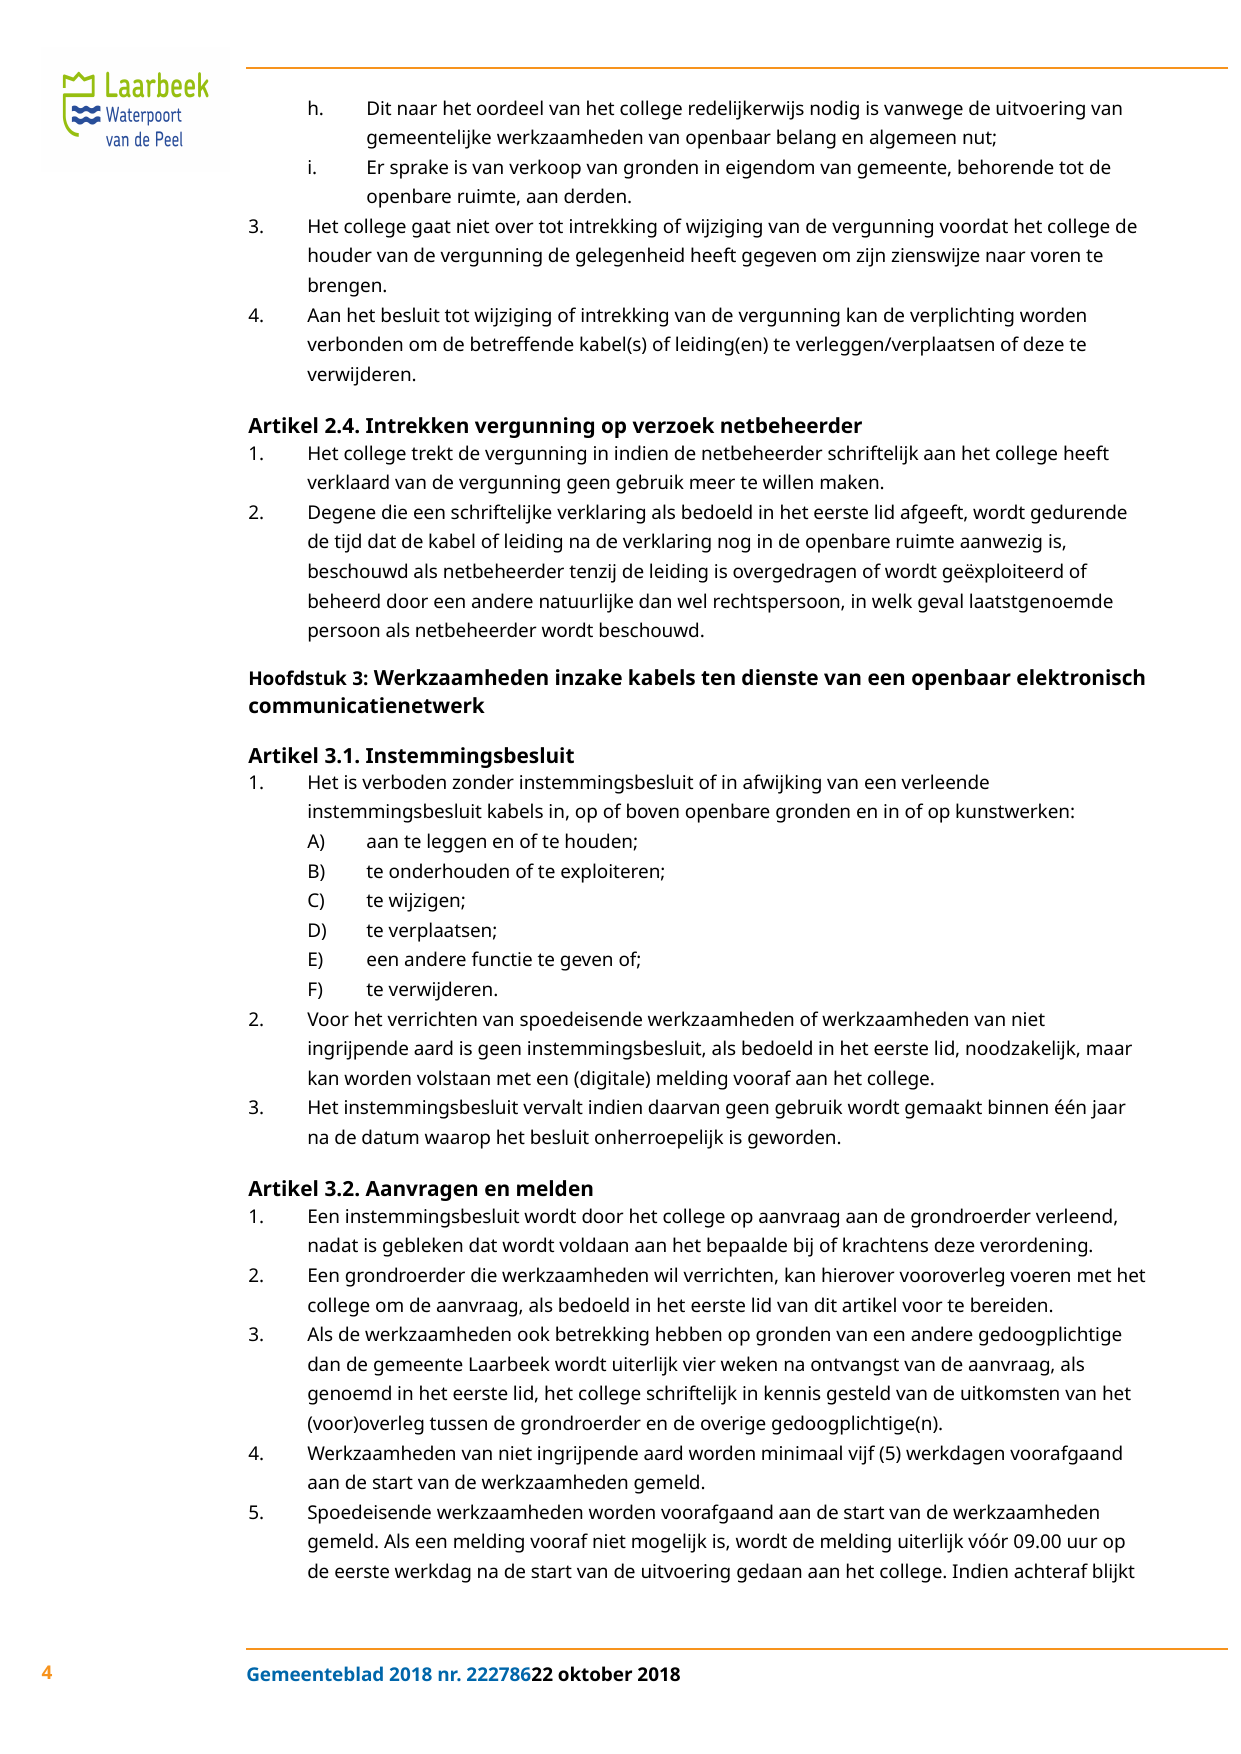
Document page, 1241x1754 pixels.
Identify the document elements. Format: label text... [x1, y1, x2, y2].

list Het is verboden zonder instemmingsbesluit of in afwijking van een verleende instemmingsbesluit kabels in, op of boven openbare gronden en in of op kunstwerken: [248, 769, 1152, 824]
list Het college trekt de vergunning in indien de netbeheerder schriftelijk aan het college heeft verklaard van de vergunning geen gebruik meer te willen maken. [248, 440, 1152, 495]
list te verwijderen. [307, 976, 1152, 1002]
list Aan het besluit tot wijziging of intrekking van de vergunning kan de verplichting worden verbonden om de betreffende kabel(s) of leiding(en) te verleggen/verplaatsen of deze te verwijderen. [248, 302, 1152, 387]
list Een instemmingsbesluit wordt door het college op aanvraag aan de grondroerder verleend, nadat is gebleken dat wordt voldaan aan het bepaalde bij of krachtens deze verordening. [248, 1203, 1152, 1258]
text Artikel 2.4. Intrekken vergunning op verzoek netbeheerder [248, 411, 1152, 440]
list Werkzaamheden van niet ingrijpende aard worden minimaal vijf (5) werkdagen voorafgaand aan de start van de werkzaamheden gemeld. [248, 1440, 1152, 1495]
list Dit naar het oordeel van het college redelijkerwijs nodig is vanwege de uitvoering van gemeentelijke werkzaamheden van openbaar belang en algemeen nut; [307, 95, 1152, 150]
list Degene die een schriftelijke verklaring als bedoeld in het eerste lid afgeeft, wordt gedurende de tijd dat de kabel of leiding na de verklaring nog in de openbare ruimte aanwezig is, beschouwd als netbeheerder tenzij de leiding is overgedragen of wordt geëxploiteerd of beheerd door een andere natuurlijke dan wel rechtspersoon, in welk geval laatstgenoemde persoon als netbeheerder wordt beschouwd. [248, 499, 1152, 643]
list Een grondroerder die werkzaamheden wil verrichten, kan hierover vooroverleg voeren met het college om de aanvraag, als bedoeld in het eerste lid van dit artikel voor te bereiden. [248, 1262, 1152, 1317]
list te verplaatsen; [307, 917, 1152, 943]
list te wijzigen; [307, 887, 1152, 913]
list aan te leggen en of te houden; [307, 828, 1152, 854]
list te onderhouden of te exploiteren; [307, 858, 1152, 884]
text Hoofdstuk 3: Werkzaamheden inzake kabels ten dienste van een openbaar elektronisch communicatienetwerk [248, 663, 1152, 720]
text Artikel 3.2. Aanvragen en melden [248, 1174, 1152, 1203]
list Het college gaat niet over tot intrekking of wijziging van de vergunning voordat het college de houder van de vergunning de gelegenheid heeft gegeven om zijn zienswijze naar voren te brengen. [248, 213, 1152, 298]
list Er sprake is van verkoop van gronden in eigendom van gemeente, behorende tot de openbare ruimte, aan derden. [307, 154, 1152, 209]
list Spoedeisende werkzaamheden worden voorafgaand aan de start van de werkzaamheden gemeld. Als een melding vooraf niet mogelijk is, wordt de melding uiterlijk vóór 09.00 uur op de eerste werkdag na de start van de uitvoering gedaan aan het college. Indien achteraf blijkt [248, 1499, 1152, 1584]
list een andere functie te geven of; [307, 947, 1152, 972]
list Als de werkzaamheden ook betrekking hebben op gronden van een andere gedoogplichtige dan de gemeente Laarbeek wordt uiterlijk vier weken na ontvangst van de aanvraag, als genoemd in het eerste lid, het college schriftelijk in kennis gesteld van de uitkomsten van het (voor)overleg tussen de grondroerder en de overige gedoogplichtige(n). [248, 1321, 1152, 1436]
list Het instemmingsbesluit vervalt indien daarvan geen gebruik wordt gemaakt binnen één jaar na de datum waarop het besluit onherroepelijk is geworden. [248, 1094, 1152, 1150]
list Voor het verrichten van spoedeisende werkzaamheden of werkzaamheden van niet ingrijpende aard is geen instemmingsbesluit, als bedoeld in het eerste lid, noodzakelijk, maar kan worden volstaan met een (digitale) melding vooraf aan het college. [248, 1006, 1152, 1091]
text Artikel 3.1. Instemmingsbesluit [248, 741, 1152, 769]
picture [41, 47, 231, 172]
